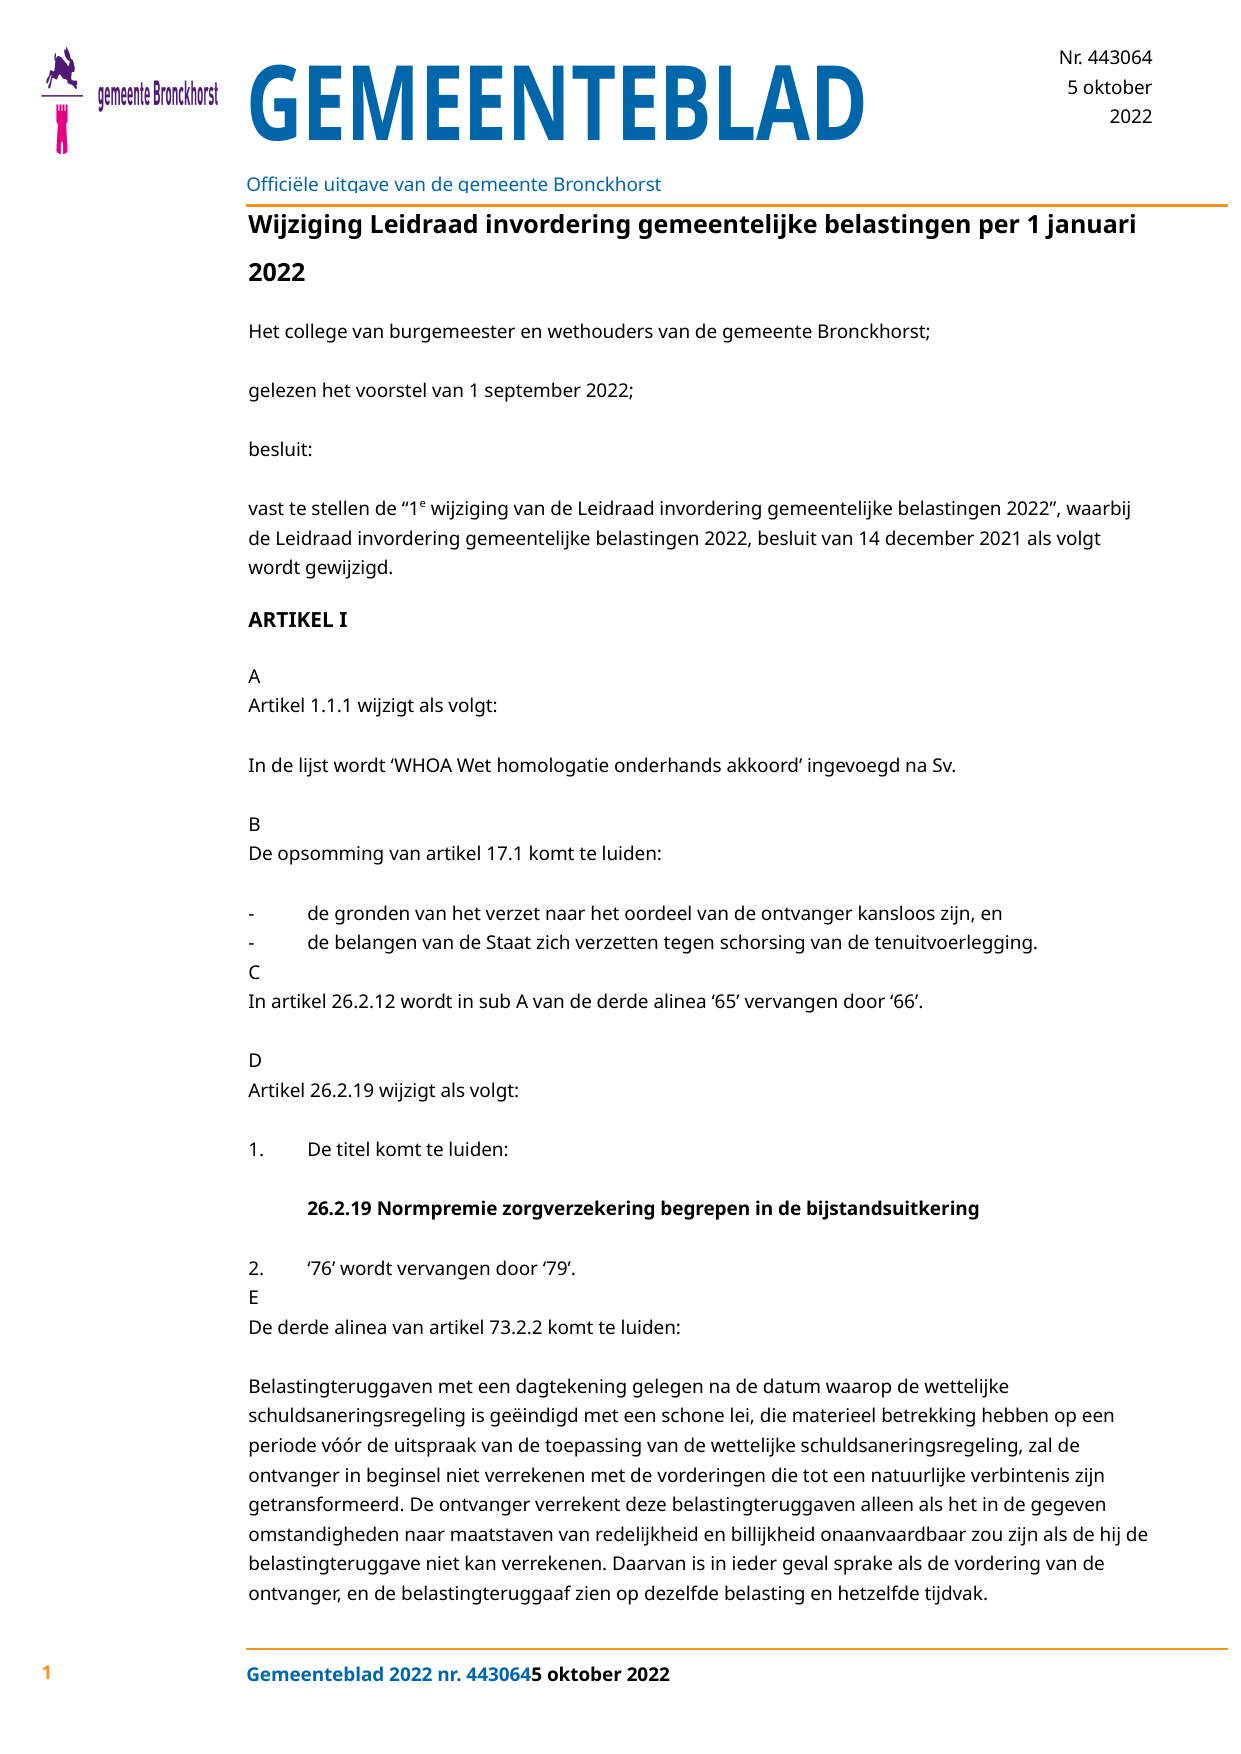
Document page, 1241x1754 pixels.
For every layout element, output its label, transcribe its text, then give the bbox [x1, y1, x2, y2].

text A [248, 663, 1152, 689]
text E [248, 1284, 1152, 1310]
list de belangen van de Staat zich verzetten tegen schorsing van de tenuitvoerlegging. [248, 929, 1152, 955]
list de gronden van het verzet naar het oordeel van de ontvanger kansloos zijn, en [248, 900, 1152, 925]
list 26.2.19 Normpremie zorgverzekering begrepen in de bijstandsuitkering [248, 1196, 1152, 1221]
text De derde alinea van artikel 73.2.2 komt te luiden: [248, 1314, 1152, 1339]
text Het college van burgemeester en wethouders van de gemeente Bronckhorst; [248, 318, 1152, 344]
text Wijziging Leidraad invordering gemeentelijke belastingen per 1 januari 2022 [248, 207, 1152, 288]
text Artikel 26.2.19 wijzigt als volgt: [248, 1077, 1152, 1103]
text Belastingteruggaven met een dagtekening gelegen na de datum waarop de wettelijke schuldsaneringsregeling is geëindigd met een schone lei, die materieel betrekking hebben op een periode vóór de uitspraak van de toepassing van de wettelijke schuldsaneringsregeling, zal de ontvanger in beginsel niet verrekenen met de vorderingen die tot een natuurlijke verbintenis zijn getransformeerd. De ontvanger verrekent deze belastingteruggaven alleen als het in de gegeven omstandigheden naar maatstaven van redelijkheid en billijkheid onaanvaardbaar zou zijn als de hij de belastingteruggave niet kan verrekenen. Daarvan is in ieder geval sprake als de vordering van de ontvanger, en de belastingteruggaaf zien op dezelfde belasting en hetzelfde tijdvak. [248, 1373, 1152, 1606]
text De opsomming van artikel 17.1 komt te luiden: [248, 841, 1152, 866]
text ARTIKEL I [248, 605, 1152, 633]
list ‘76’ wordt vervangen door ‘79’. [248, 1255, 1152, 1280]
text D [248, 1048, 1152, 1073]
text besluit: [248, 436, 1152, 462]
text In artikel 26.2.12 wordt in sub A van de derde alinea ‘65’ vervangen door ‘66’. [248, 988, 1152, 1014]
text Artikel 1.1.1 wijzigt als volgt: [248, 693, 1152, 718]
text In de lijst wordt ‘WHOA Wet homologatie onderhands akkoord’ ingevoegd na Sv. [248, 752, 1152, 777]
text B [248, 811, 1152, 837]
text gelezen het voorstel van 1 september 2022; [248, 377, 1152, 403]
text vast te stellen de “1e wijziging van de Leidraad invordering gemeentelijke belastingen 2022”, waarbij de Leidraad invordering gemeentelijke belastingen 2022, besluit van 14 december 2021 als volgt wordt gewijzigd. [248, 495, 1152, 580]
picture [41, 47, 231, 172]
text C [248, 959, 1152, 984]
list De titel komt te luiden: [248, 1136, 1152, 1162]
